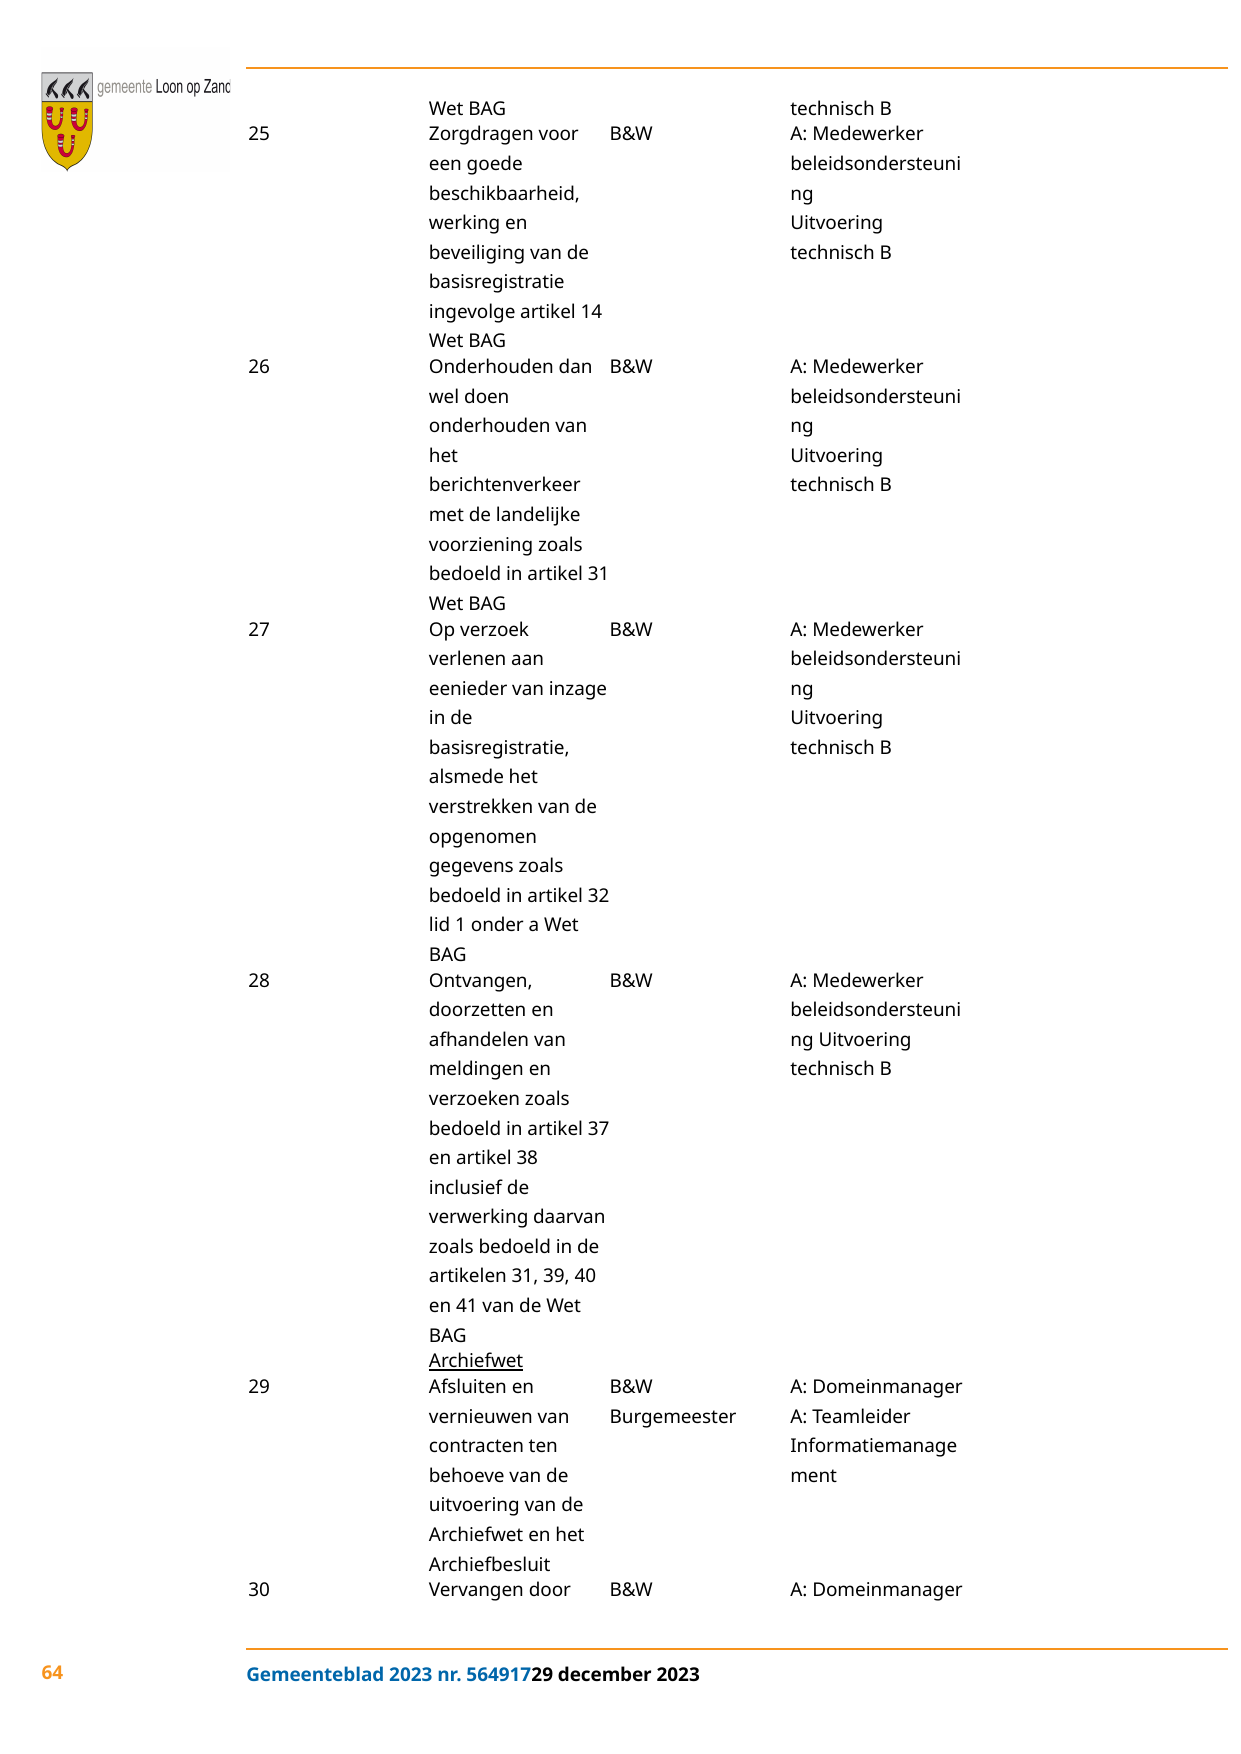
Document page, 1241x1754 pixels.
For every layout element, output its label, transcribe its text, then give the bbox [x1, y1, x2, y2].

table_cell Wet BAG [429, 95, 609, 121]
table_cell [248, 95, 429, 121]
table_cell 26 [248, 353, 429, 616]
table_cell 29 [248, 1373, 429, 1577]
table_cell 28 [248, 967, 429, 1348]
table_cell 27 [248, 616, 429, 967]
table_cell Op verzoek verlenen aan eenieder van inzage in de basisregistratie, alsmede het verstrekken van de opgenomen gegevens zoals bedoeld in artikel 32 lid 1 onder a Wet BAG [429, 616, 609, 967]
table_cell [971, 616, 1152, 967]
picture [41, 47, 231, 172]
table_cell B&W [609, 353, 790, 616]
table_cell [971, 967, 1152, 1348]
table_cell [971, 1373, 1152, 1577]
table_cell Ontvangen, doorzetten en afhandelen van meldingen en verzoeken zoals bedoeld in artikel 37 en artikel 38 inclusief de verwerking daarvan zoals bedoeld in de artikelen 31, 39, 40 en 41 van de Wet BAG [429, 967, 609, 1348]
table_cell [248, 1348, 429, 1373]
table_cell A: Domeinmanager A: Teamleider Informatiemanagement [790, 1373, 971, 1577]
table_cell Vervangen door [429, 1577, 609, 1602]
table_cell B&W Burgemeester [609, 1373, 790, 1577]
table_cell [971, 95, 1152, 121]
table_cell 30 [248, 1577, 429, 1602]
table_cell [609, 1348, 790, 1373]
table_cell Onderhouden dan wel doen onderhouden van het berichtenverkeer met de landelijke voorziening zoals bedoeld in artikel 31 Wet BAG [429, 353, 609, 616]
table_cell B&W [609, 967, 790, 1348]
table_cell 25 [248, 121, 429, 353]
table_cell A: Medewerker beleidsondersteuning Uitvoering technisch B [790, 121, 971, 353]
table_cell [971, 353, 1152, 616]
table_cell Afsluiten en vernieuwen van contracten ten behoeve van de uitvoering van de Archiefwet en het Archiefbesluit [429, 1373, 609, 1577]
table_cell technisch B [790, 95, 971, 121]
table_cell B&W [609, 616, 790, 967]
table_cell A: Medewerker beleidsondersteuning Uitvoering technisch B [790, 353, 971, 616]
table_cell A: Medewerker beleidsondersteuning Uitvoering technisch B [790, 616, 971, 967]
table_cell [790, 1348, 971, 1373]
table_cell [609, 95, 790, 121]
table_cell B&W [609, 1577, 790, 1602]
table_cell [971, 1348, 1152, 1373]
table_cell [971, 121, 1152, 353]
table_cell Archiefwet [429, 1348, 609, 1373]
table_cell Zorgdragen voor een goede beschikbaarheid, werking en beveiliging van de basisregistratie ingevolge artikel 14 Wet BAG [429, 121, 609, 353]
table_cell [971, 1577, 1152, 1602]
table_cell A: Medewerker beleidsondersteuning Uitvoering technisch B [790, 967, 971, 1348]
table_cell B&W [609, 121, 790, 353]
table_cell A: Domeinmanager [790, 1577, 971, 1602]
